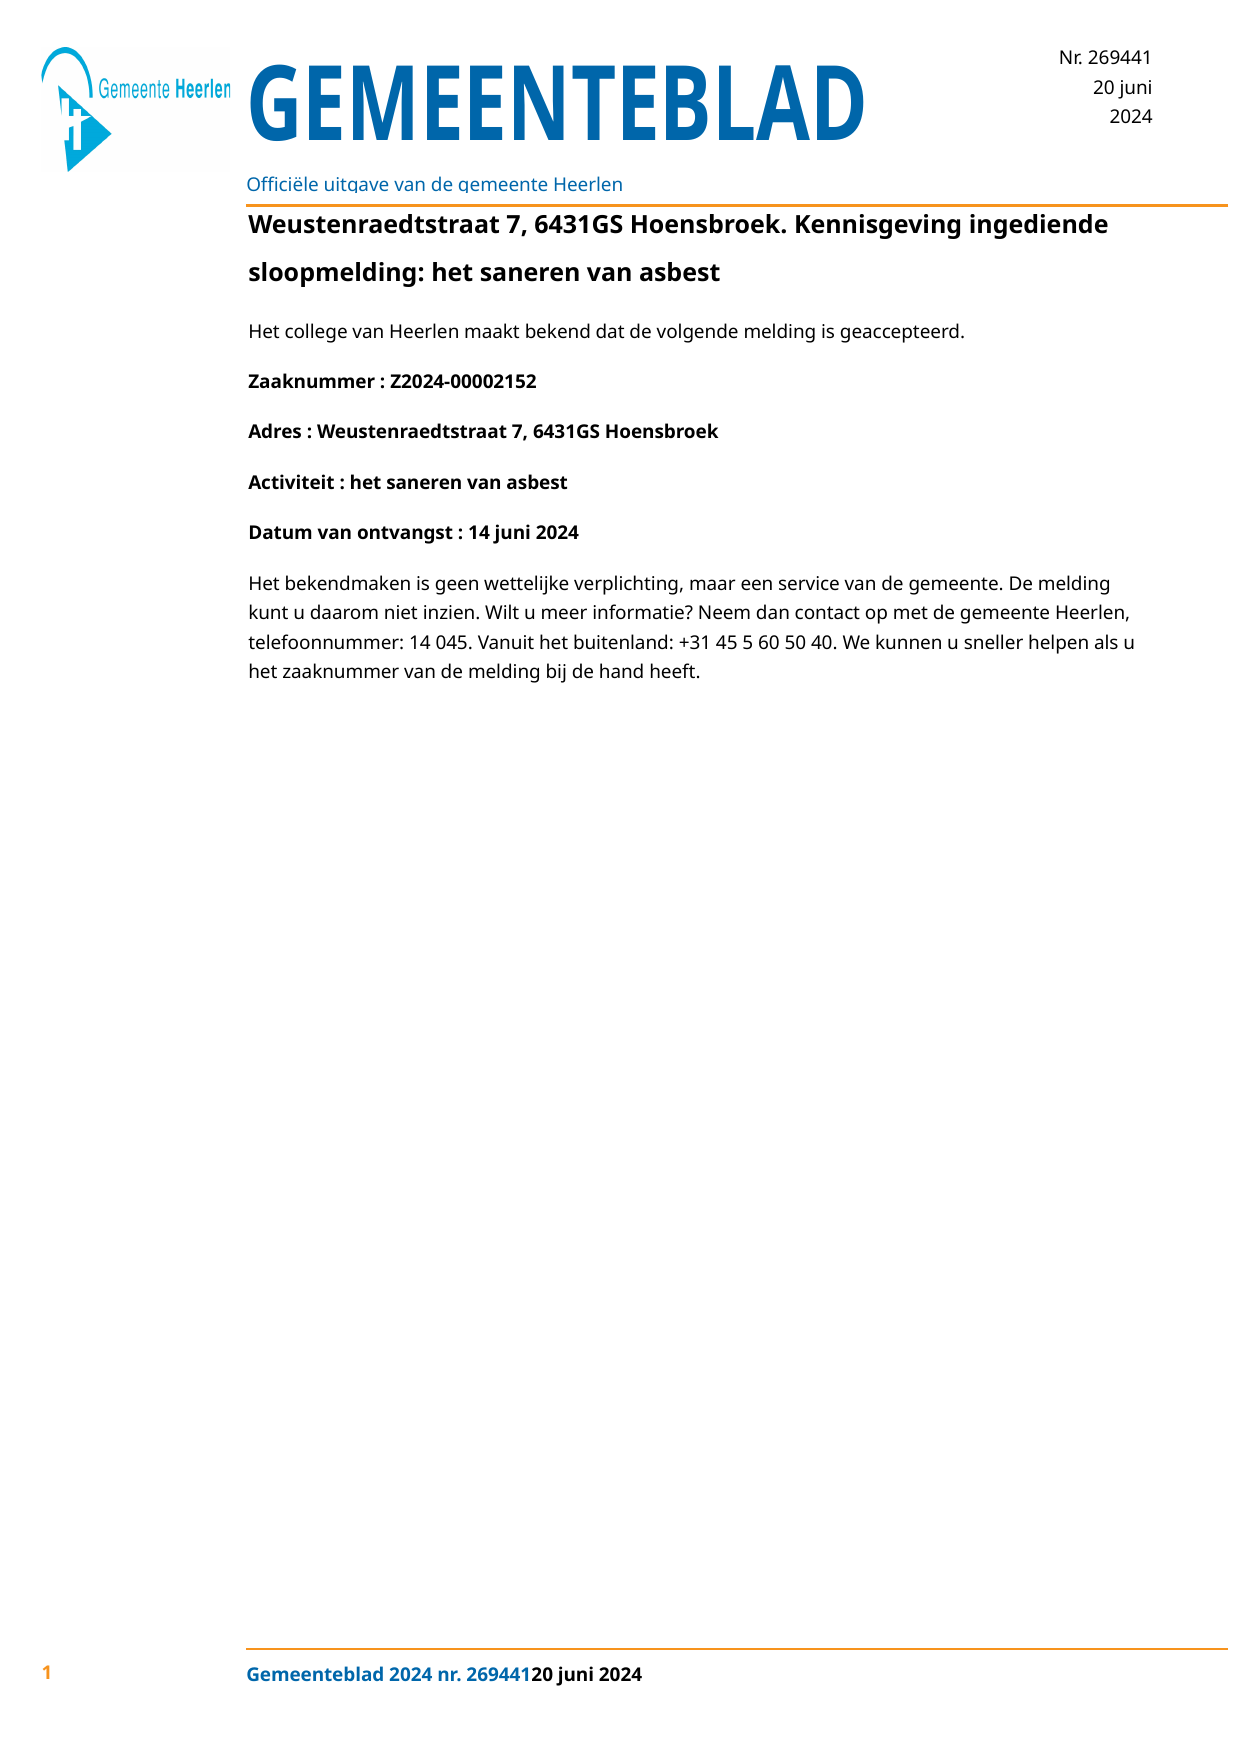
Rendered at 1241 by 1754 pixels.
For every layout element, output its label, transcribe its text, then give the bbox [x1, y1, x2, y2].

text Het bekendmaken is geen wettelijke verplichting, maar een service van de gemeente. De melding kunt u daarom niet inzien. Wilt u meer informatie? Neem dan contact op met de gemeente Heerlen, telefoonnummer: 14 045. Vanuit het buitenland: +31 45 5 60 50 40. We kunnen u sneller helpen als u het zaaknummer van de melding bij de hand heeft. [248, 570, 1152, 684]
text Zaaknummer : Z2024-00002152 [248, 368, 1152, 394]
text Adres : Weustenraedtstraat 7, 6431GS Hoensbroek [248, 419, 1152, 444]
text Weustenraedtstraat 7, 6431GS Hoensbroek. Kennisgeving ingediende sloopmelding: het saneren van asbest [248, 207, 1152, 288]
text Datum van ontvangst : 14 juni 2024 [248, 519, 1152, 545]
text Het college van Heerlen maakt bekend dat de volgende melding is geaccepteerd. [248, 318, 1152, 344]
text Activiteit : het saneren van asbest [248, 469, 1152, 495]
picture [41, 47, 59, 70]
picture [41, 47, 231, 172]
